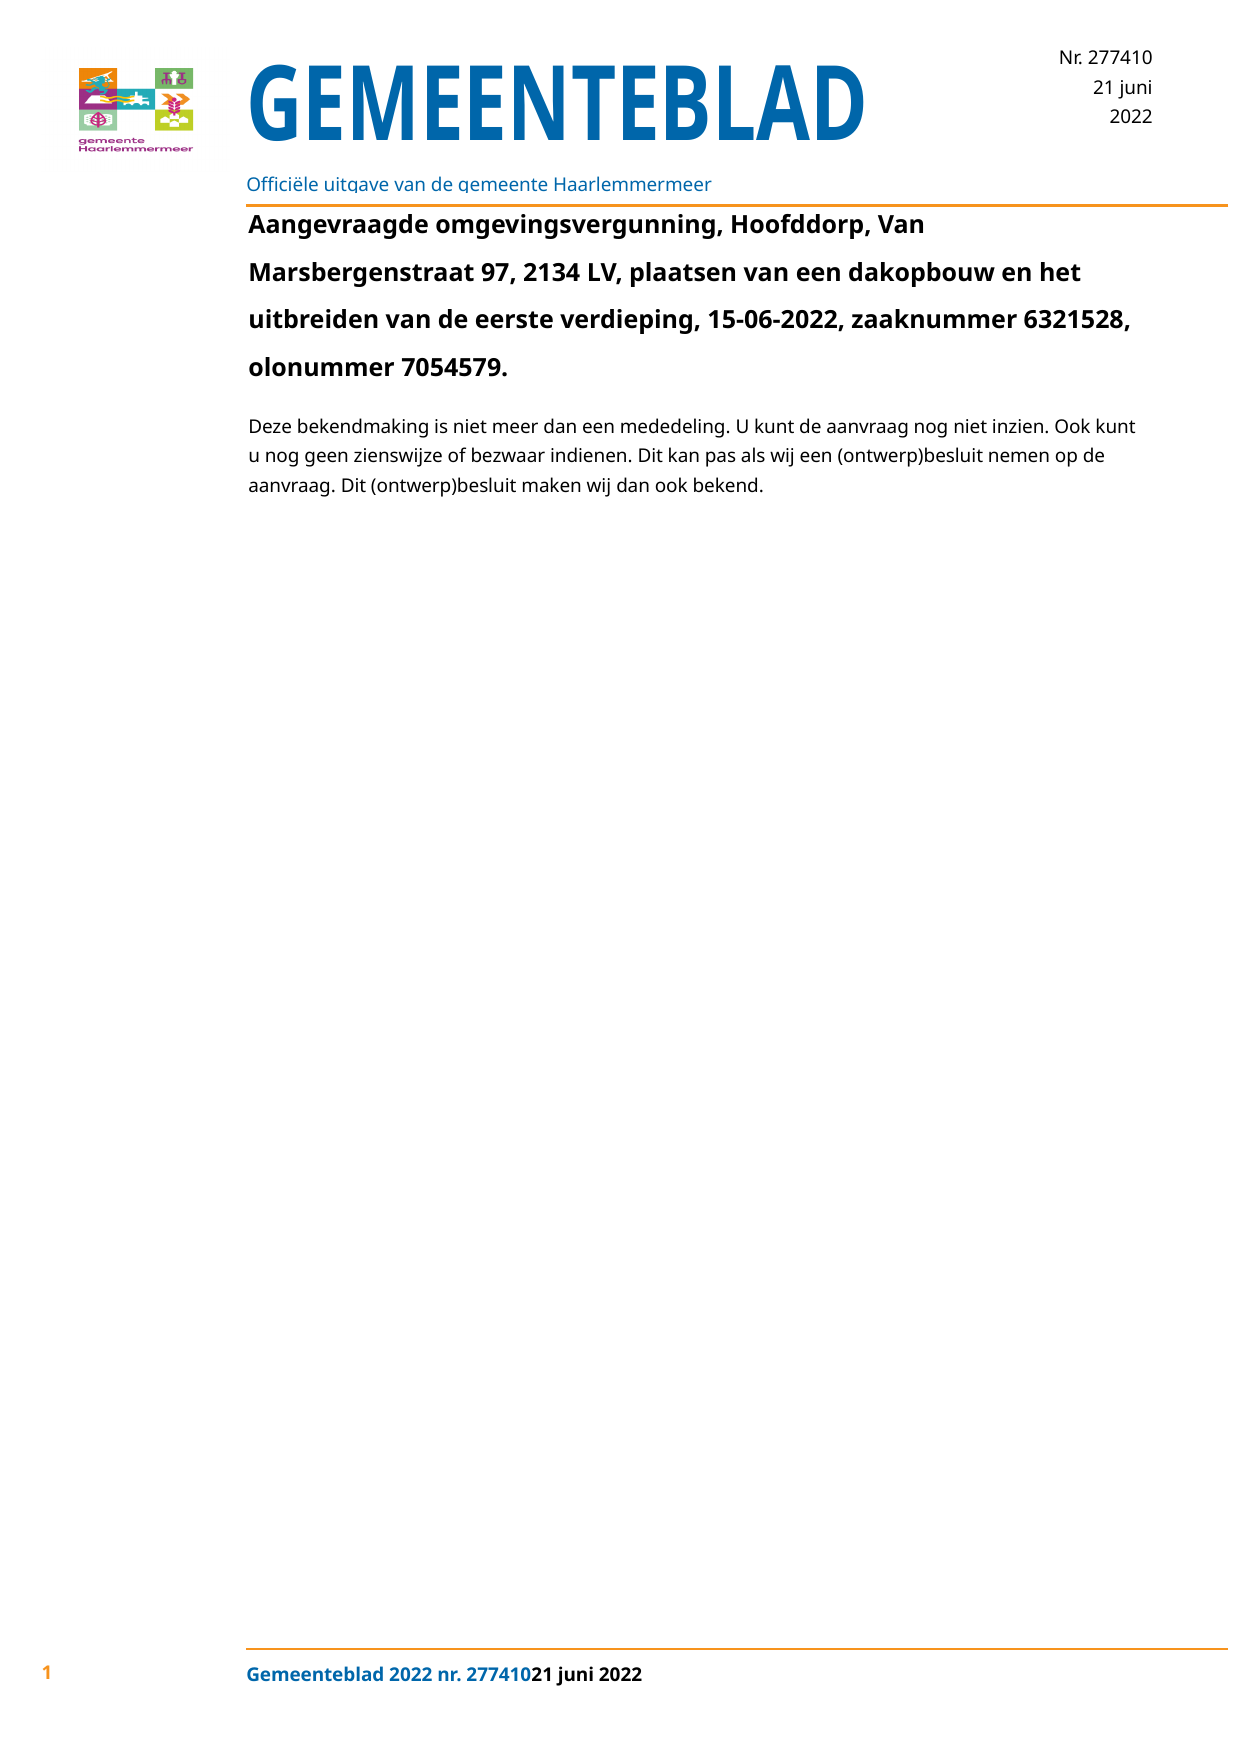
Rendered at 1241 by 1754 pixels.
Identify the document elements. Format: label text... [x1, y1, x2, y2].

picture [41, 47, 231, 172]
text Aangevraagde omgevingsvergunning, Hoofddorp, Van Marsbergenstraat 97, 2134 LV, plaatsen van een dakopbouw en het uitbreiden van de eerste verdieping, 15-06-2022, zaaknummer 6321528, olonummer 7054579. [248, 207, 1152, 384]
text Deze bekendmaking is niet meer dan een mededeling. U kunt de aanvraag nog niet inzien. Ook kunt u nog geen zienswijze of bezwaar indienen. Dit kan pas als wij een (ontwerp)besluit nemen op de aanvraag. Dit (ontwerp)besluit maken wij dan ook bekend. [248, 413, 1152, 498]
